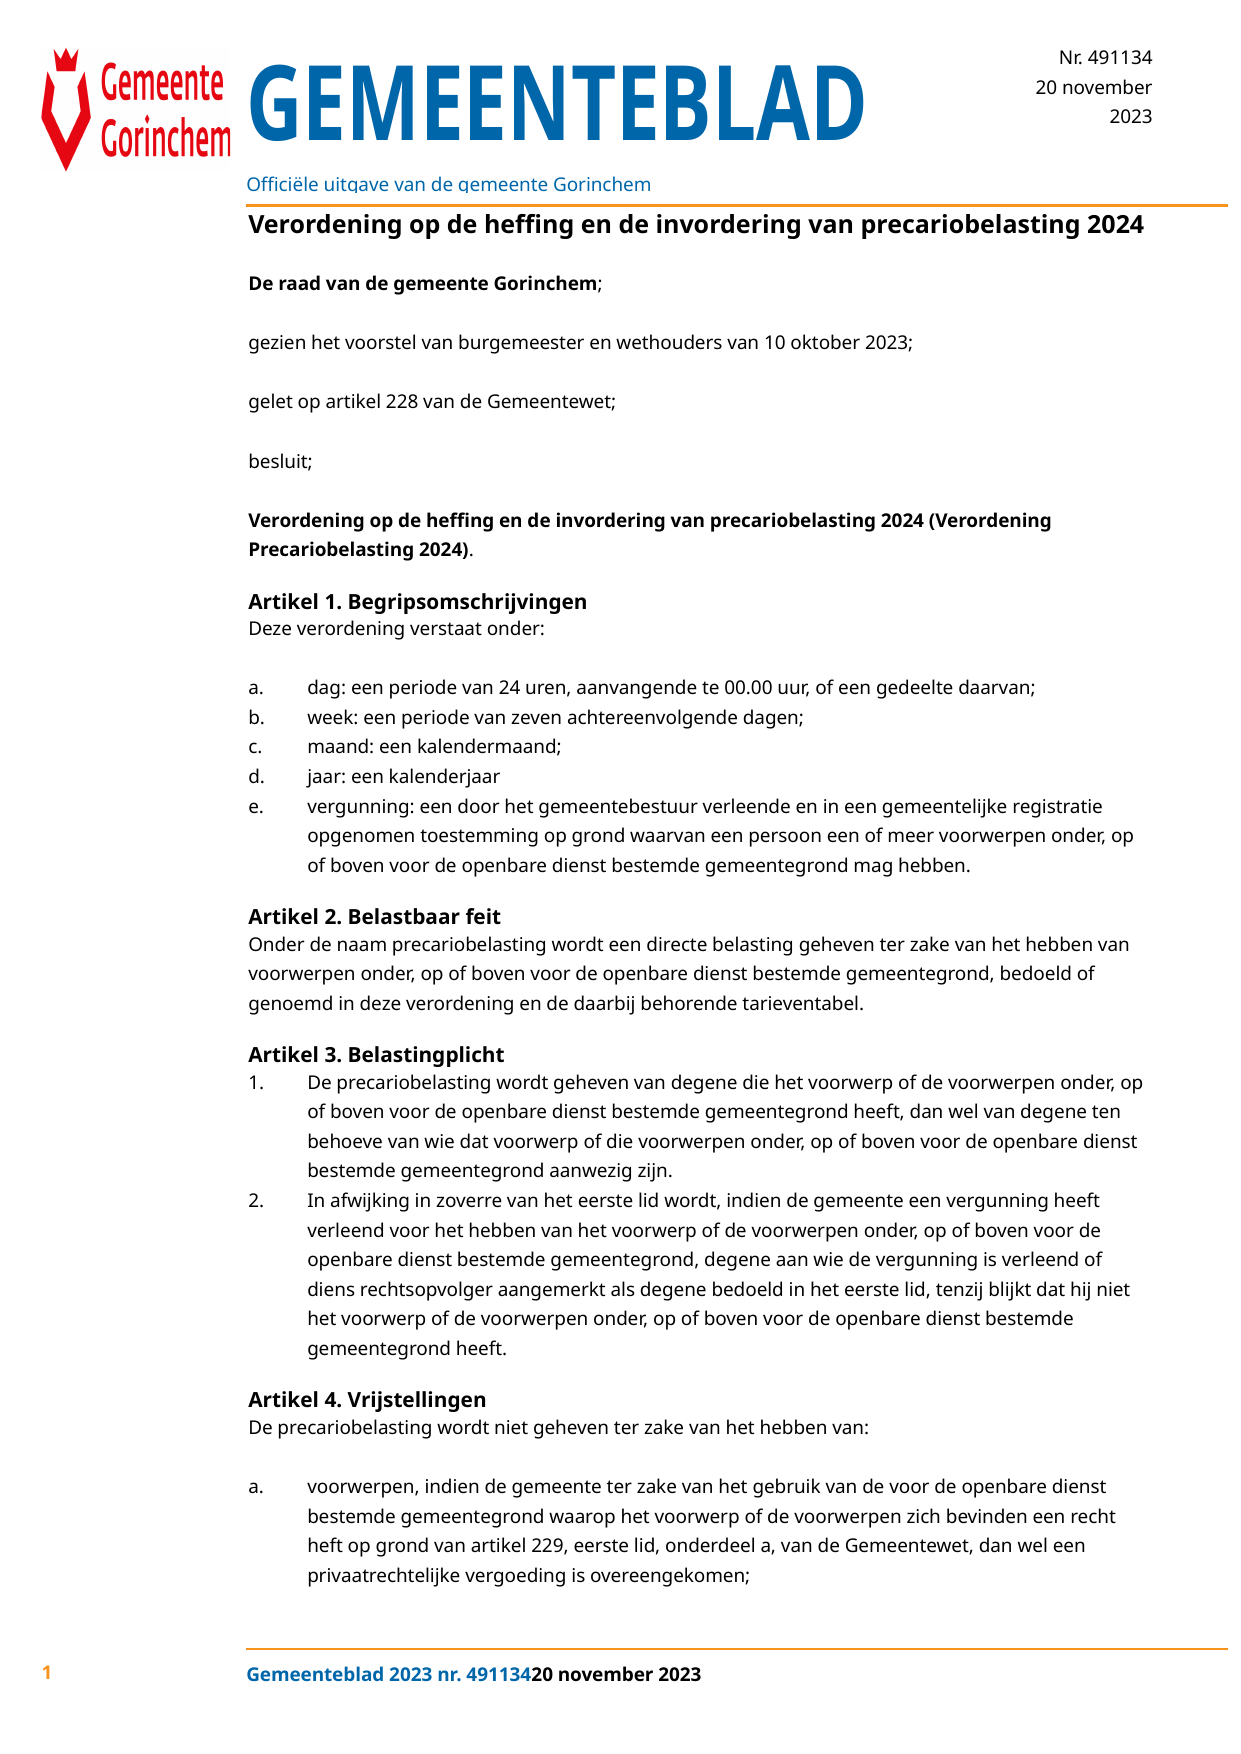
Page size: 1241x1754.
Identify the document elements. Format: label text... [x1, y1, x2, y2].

text Deze verordening verstaat onder: [248, 615, 1152, 641]
list De precariobelasting wordt geheven van degene die het voorwerp of de voorwerpen onder, op of boven voor de openbare dienst bestemde gemeentegrond heeft, dan wel van degene ten behoeve van wie dat voorwerp of die voorwerpen onder, op of boven voor de openbare dienst bestemde gemeentegrond aanwezig zijn. [248, 1069, 1152, 1183]
text besluit; [248, 448, 1152, 473]
text De precariobelasting wordt niet geheven ter zake van het hebben van: [248, 1414, 1152, 1440]
text Artikel 4. Vrijstellingen [248, 1386, 1152, 1414]
list jaar: een kalenderjaar [248, 763, 1152, 789]
list dag: een periode van 24 uren, aanvangende te 00.00 uur, of een gedeelte daarvan; [248, 674, 1152, 700]
list In afwijking in zoverre van het eerste lid wordt, indien de gemeente een vergunning heeft verleend voor het hebben van het voorwerp of de voorwerpen onder, op of boven voor de openbare dienst bestemde gemeentegrond, degene aan wie de vergunning is verleend of diens rechtsopvolger aangemerkt als degene bedoeld in het eerste lid, tenzij blijkt dat hij niet het voorwerp of de voorwerpen onder, op of boven voor de openbare dienst bestemde gemeentegrond heeft. [248, 1187, 1152, 1361]
list week: een periode van zeven achtereenvolgende dagen; [248, 704, 1152, 730]
list vergunning: een door het gemeentebestuur verleende en in een gemeentelijke registratie opgenomen toestemming op grond waarvan een persoon een of meer voorwerpen onder, op of boven voor de openbare dienst bestemde gemeentegrond mag hebben. [248, 793, 1152, 878]
text De raad van de gemeente Gorinchem; [248, 270, 1152, 296]
text Artikel 2. Belastbaar feit [248, 902, 1152, 931]
list maand: een kalendermaand; [248, 734, 1152, 759]
text Onder de naam precariobelasting wordt een directe belasting geheven ter zake van het hebben van voorwerpen onder, op of boven voor de openbare dienst bestemde gemeentegrond, bedoeld of genoemd in deze verordening en de daarbij behorende tarieventabel. [248, 931, 1152, 1016]
text gelet op artikel 228 van de Gemeentewet; [248, 389, 1152, 414]
text Artikel 3. Belastingplicht [248, 1041, 1152, 1069]
picture [41, 47, 231, 172]
text Verordening op de heffing en de invordering van precariobelasting 2024 [248, 207, 1152, 241]
list voorwerpen, indien de gemeente ter zake van het gebruik van de voor de openbare dienst bestemde gemeentegrond waarop het voorwerp of de voorwerpen zich bevinden een recht heft op grond van artikel 229, eerste lid, onderdeel a, van de Gemeentewet, dan wel een privaatrechtelijke vergoeding is overeengekomen; [248, 1473, 1152, 1588]
text Verordening op de heffing en de invordering van precariobelasting 2024 (Verordening Precariobelasting 2024). [248, 507, 1152, 562]
text Artikel 1. Begripsomschrijvingen [248, 587, 1152, 615]
text gezien het voorstel van burgemeester en wethouders van 10 oktober 2023; [248, 329, 1152, 355]
